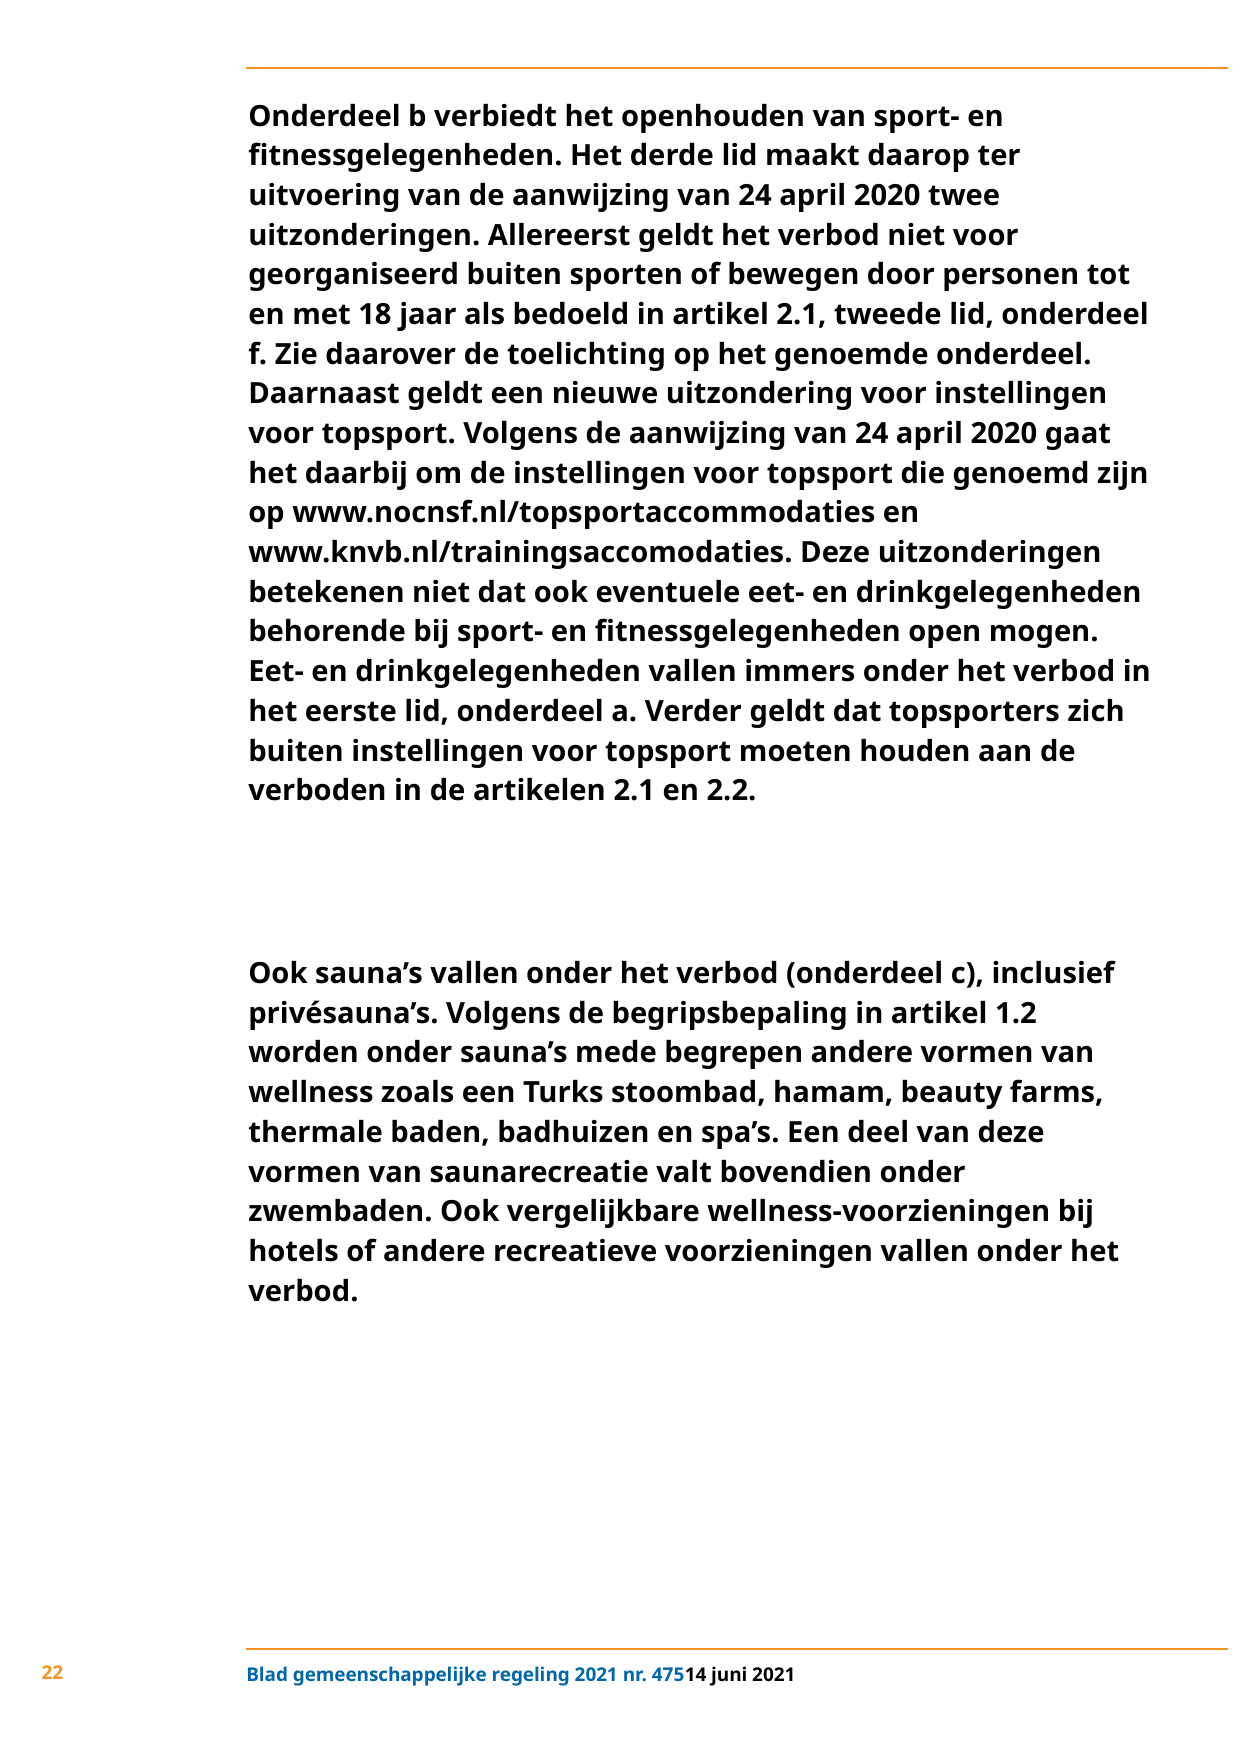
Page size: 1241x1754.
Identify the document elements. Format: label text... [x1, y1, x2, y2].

text Ook sauna’s vallen onder het verbod (onderdeel c), inclusief privésauna’s. Volgens de begripsbepaling in artikel 1.2 worden onder sauna’s mede begrepen andere vormen van wellness zoals een Turks stoombad, hamam, beauty farms, thermale baden, badhuizen en spa’s. Een deel van deze vormen van saunarecreatie valt bovendien onder zwembaden. Ook vergelijkbare wellness-voorzieningen bij hotels of andere recreatieve voorzieningen vallen onder het verbod. [248, 952, 1152, 1309]
text Onderdeel b verbiedt het openhouden van sport- en fitnessgelegenheden. Het derde lid maakt daarop ter uitvoering van de aanwijzing van 24 april 2020 twee uitzonderingen. Allereerst geldt het verbod niet voor georganiseerd buiten sporten of bewegen door personen tot en met 18 jaar als bedoeld in artikel 2.1, tweede lid, onderdeel f. Zie daarover de toelichting op het genoemde onderdeel. Daarnaast geldt een nieuwe uitzondering voor instellingen voor topsport. Volgens de aanwijzing van 24 april 2020 gaat het daarbij om de instellingen voor topsport die genoemd zijn op www.nocnsf.nl/topsportaccommodaties en www.knvb.nl/trainingsaccomodaties. Deze uitzonderingen betekenen niet dat ook eventuele eet- en drinkgelegenheden behorende bij sport- en fitnessgelegenheden open mogen. Eet- en drinkgelegenheden vallen immers onder het verbod in het eerste lid, onderdeel a. Verder geldt dat topsporters zich buiten instellingen voor topsport moeten houden aan de verboden in de artikelen 2.1 en 2.2. [248, 95, 1152, 809]
picture [41, 47, 231, 172]
